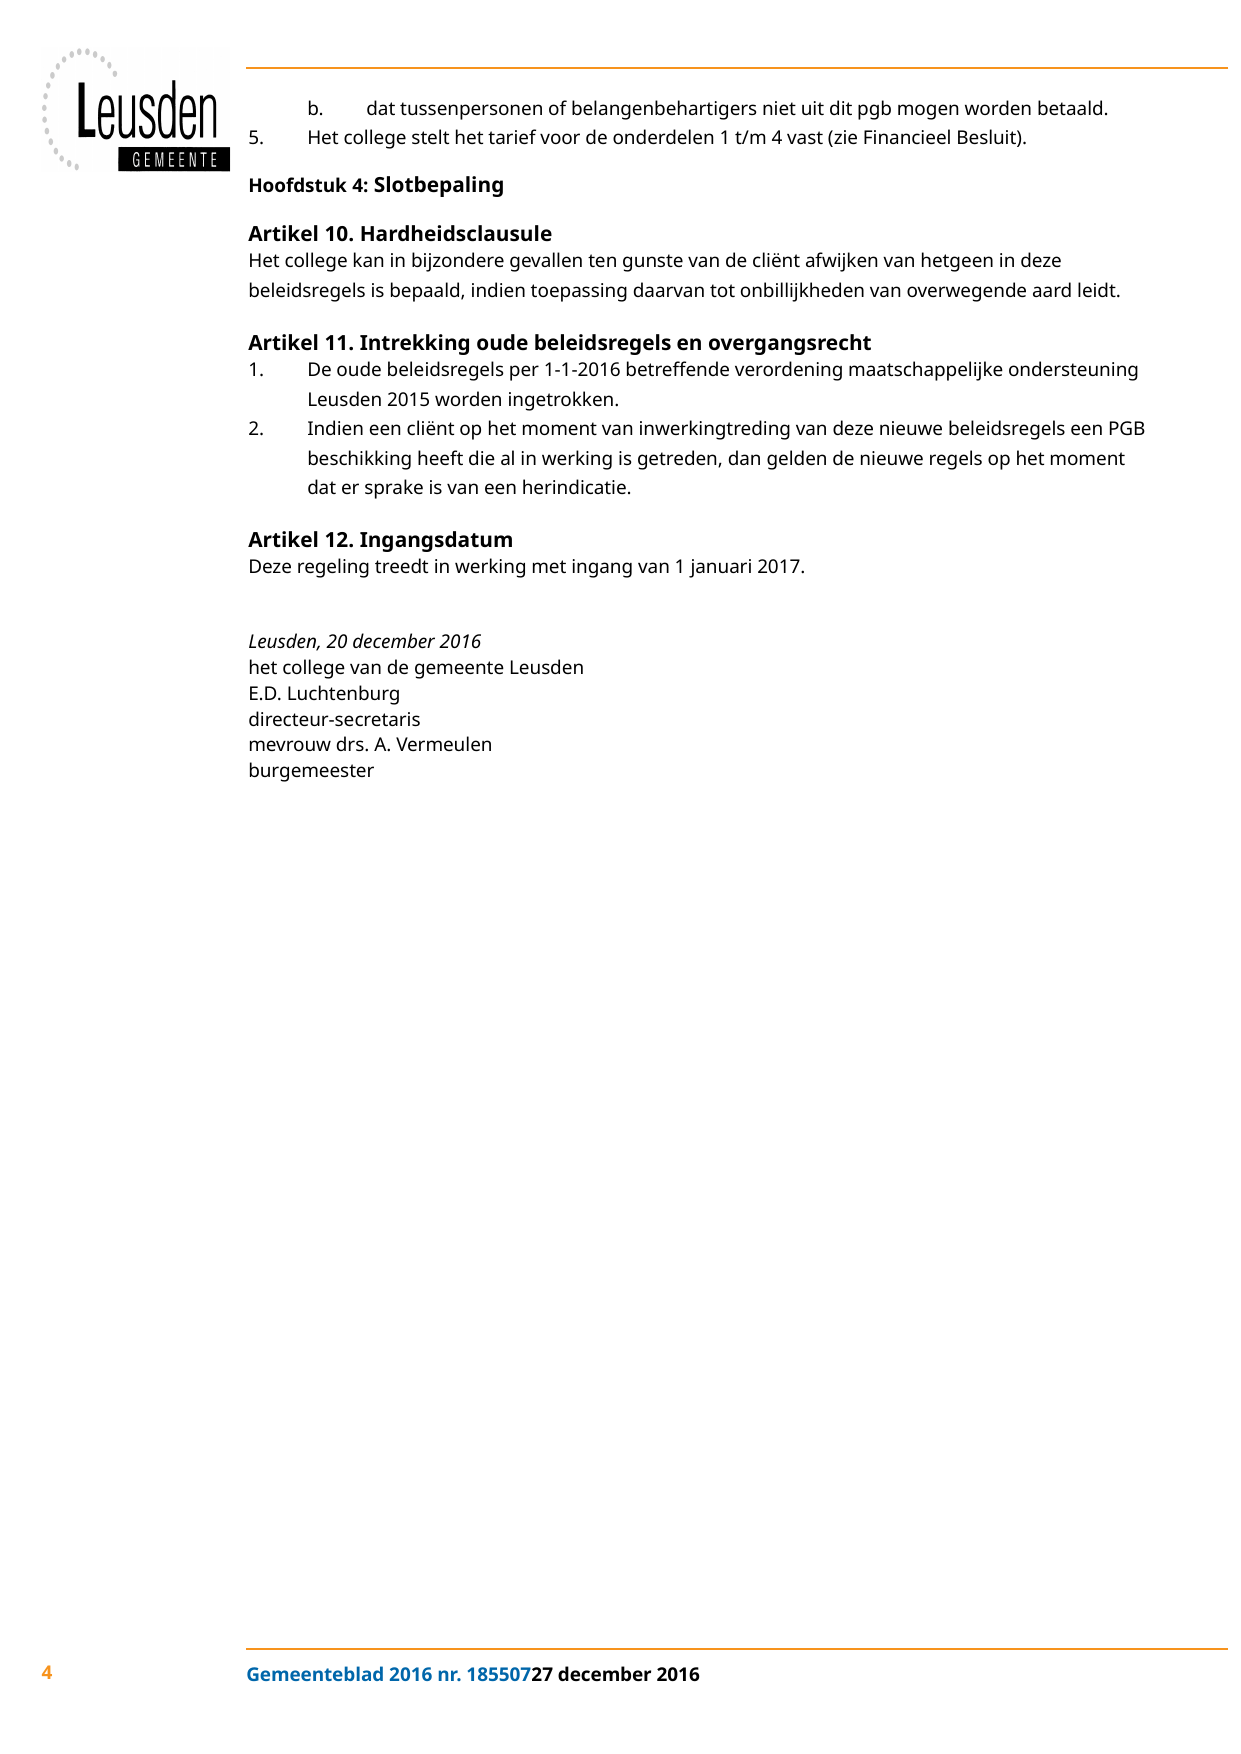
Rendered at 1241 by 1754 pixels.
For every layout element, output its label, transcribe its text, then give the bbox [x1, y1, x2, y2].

text het college van de gemeente Leusden [248, 654, 1152, 680]
list De oude beleidsregels per 1-1-2016 betreffende verordening maatschappelijke ondersteuning Leusden 2015 worden ingetrokken. [248, 356, 1152, 411]
text Het college kan in bijzondere gevallen ten gunste van de cliënt afwijken van hetgeen in deze beleidsregels is bepaald, indien toepassing daarvan tot onbillijkheden van overwegende aard leidt. [248, 248, 1152, 303]
list dat tussenpersonen of belangenbehartigers niet uit dit pgb mogen worden betaald. [307, 95, 1152, 121]
text directeur-secretaris [248, 706, 1152, 731]
list Indien een cliënt op het moment van inwerkingtreding van deze nieuwe beleidsregels een PGB beschikking heeft die al in werking is getreden, dan gelden de nieuwe regels op het moment dat er sprake is van een herindicatie. [248, 415, 1152, 500]
list Het college stelt het tarief voor de onderdelen 1 t/m 4 vast (zie Financieel Besluit). [248, 124, 1152, 150]
text burgemeester [248, 757, 1152, 783]
text Artikel 12. Ingangsdatum [248, 525, 1152, 553]
picture [41, 47, 231, 172]
text Artikel 10. Hardheidsclausule [248, 219, 1152, 248]
text Deze regeling treedt in werking met ingang van 1 januari 2017. [248, 553, 1152, 579]
text E.D. Luchtenburg [248, 680, 1152, 706]
text Artikel 11. Intrekking oude beleidsregels en overgangsrecht [248, 328, 1152, 356]
text Hoofdstuk 4: Slotbepaling [248, 170, 1152, 198]
text mevrouw drs. A. Vermeulen [248, 731, 1152, 757]
text Leusden, 20 december 2016 [248, 628, 1152, 654]
